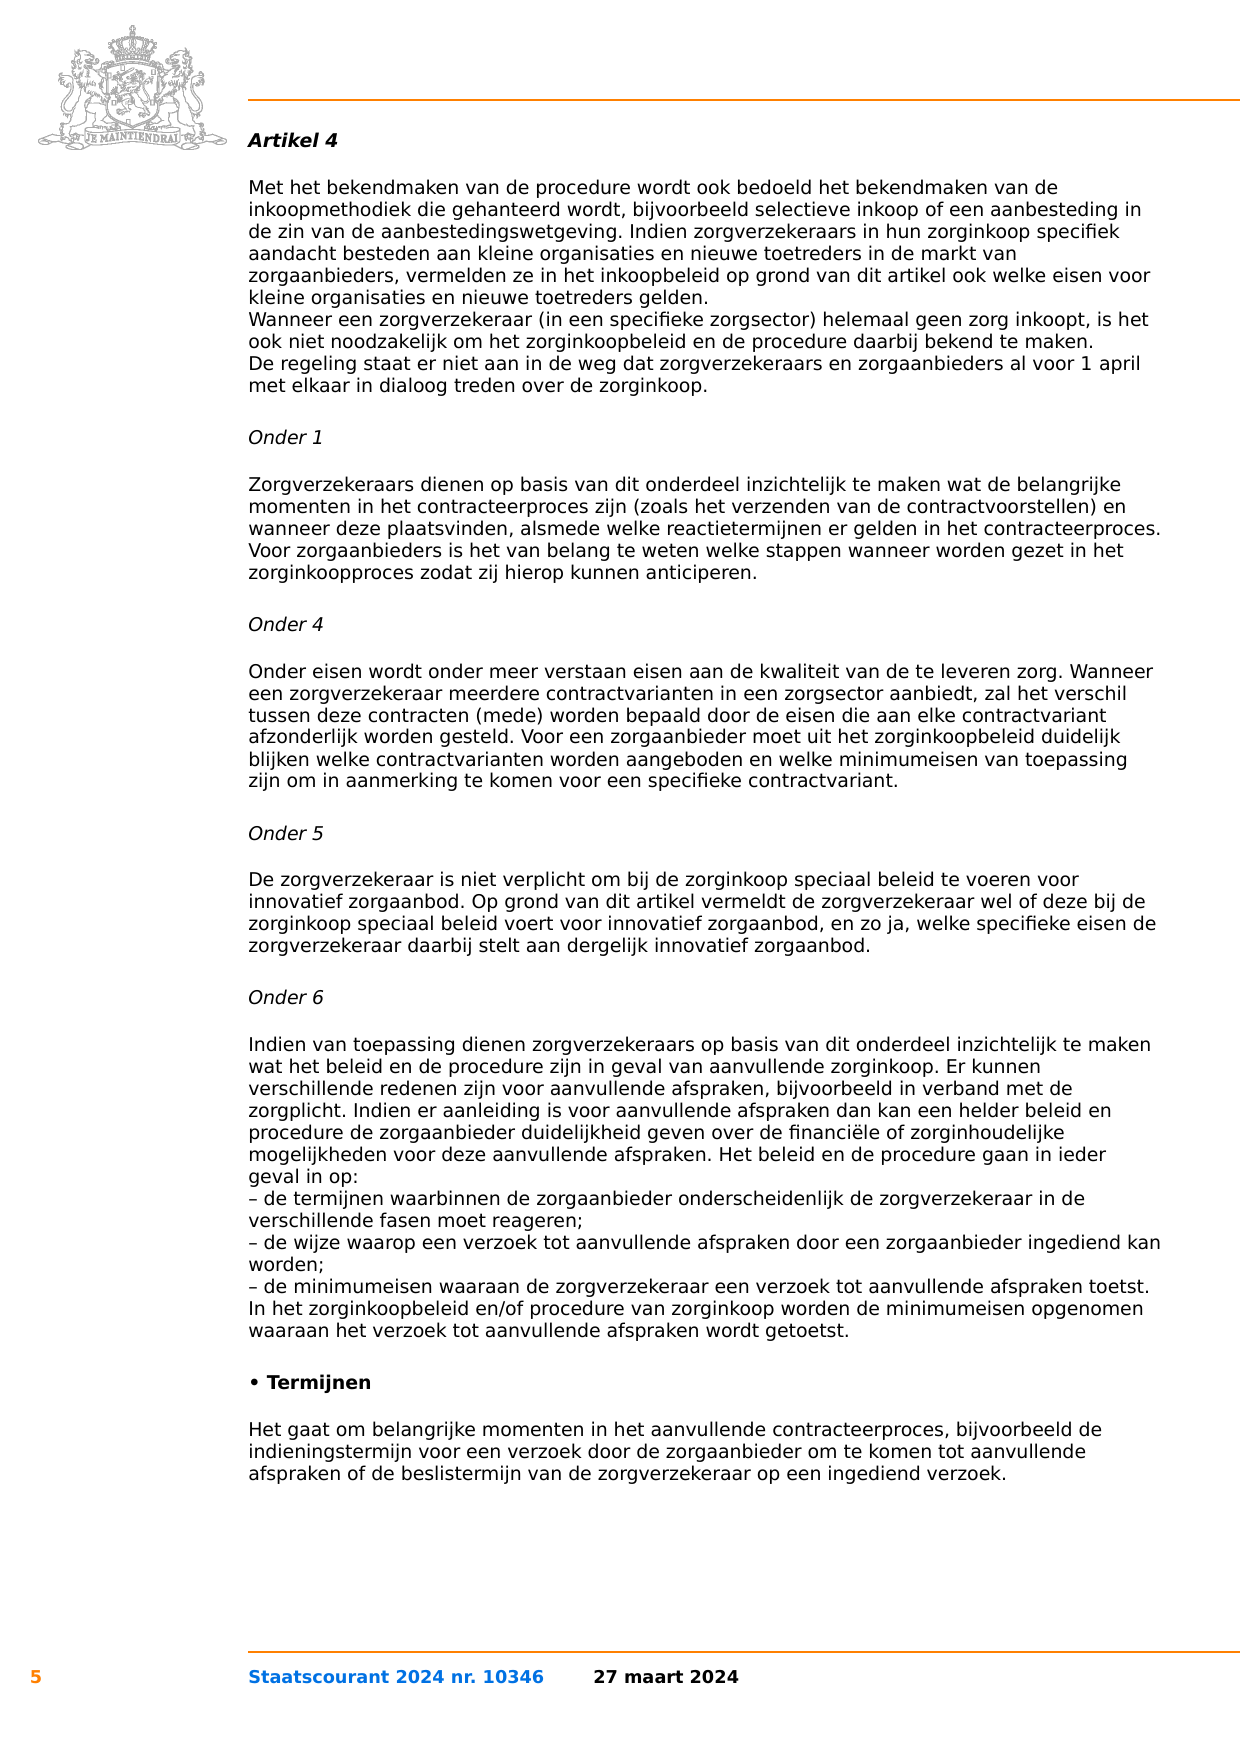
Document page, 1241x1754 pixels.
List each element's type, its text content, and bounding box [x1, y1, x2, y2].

subtitle Onder 6 [248, 987, 1163, 1009]
text Het gaat om belangrijke momenten in het aanvullende contracteerproces, bijvoorbeeld de indieningstermijn voor een verzoek door de zorgaanbieder om te komen tot aanvullende afspraken of de beslistermijn van de zorgverzekeraar op een ingediend verzoek. [248, 1419, 1163, 1485]
text Indien van toepassing dienen zorgverzekeraars op basis van dit onderdeel inzichtelijk te maken wat het beleid en de procedure zijn in geval van aanvullende zorginkoop. Er kunnen verschillende redenen zijn voor aanvullende afspraken, bijvoorbeeld in verband met de zorgplicht. Indien er aanleiding is voor aanvullende afspraken dan kan een helder beleid en procedure de zorgaanbieder duidelijkheid geven over de financiële of zorginhoudelijke mogelijkheden voor deze aanvullende afspraken. Het beleid en de procedure gaan in ieder geval in op: [248, 1034, 1163, 1188]
picture [38, 25, 227, 150]
subtitle • Termijnen [248, 1372, 1163, 1394]
subtitle Onder 5 [248, 822, 1163, 844]
subtitle Onder 1 [248, 427, 1163, 449]
text De regeling staat er niet aan in de weg dat zorgverzekeraars en zorgaanbieders al voor 1 april met elkaar in dialoog treden over de zorginkoop. [248, 353, 1163, 397]
text Met het bekendmaken van de procedure wordt ook bedoeld het bekendmaken van de inkoopmethodiek die gehanteerd wordt, bijvoorbeeld selectieve inkoop of een aanbesteding in de zin van de aanbestedingswetgeving. Indien zorgverzekeraars in hun zorginkoop specifiek aandacht besteden aan kleine organisaties en nieuwe toetreders in de markt van zorgaanbieders, vermelden ze in het inkoopbeleid op grond van dit artikel ook welke eisen voor kleine organisaties en nieuwe toetreders gelden. [248, 177, 1163, 309]
text Zorgverzekeraars dienen op basis van dit onderdeel inzichtelijk te maken wat de belangrijke momenten in het contracteerproces zijn (zoals het verzenden van de contractvoorstellen) en wanneer deze plaatsvinden, alsmede welke reactietermijnen er gelden in het contracteerproces. Voor zorgaanbieders is het van belang te weten welke stappen wanneer worden gezet in het zorginkoopproces zodat zij hierop kunnen anticiperen. [248, 474, 1163, 583]
text – de termijnen waarbinnen de zorgaanbieder onderscheidenlijk de zorgverzekeraar in de verschillende fasen moet reageren; [248, 1188, 1163, 1232]
text Wanneer een zorgverzekeraar (in een specifieke zorgsector) helemaal geen zorg inkoopt, is het ook niet noodzakelijk om het zorginkoopbeleid en de procedure daarbij bekend te maken. [248, 309, 1163, 353]
text De zorgverzekeraar is niet verplicht om bij de zorginkoop speciaal beleid te voeren voor innovatief zorgaanbod. Op grond van dit artikel vermeldt de zorgverzekeraar wel of deze bij de zorginkoop speciaal beleid voert voor innovatief zorgaanbod, en zo ja, welke specifieke eisen de zorgverzekeraar daarbij stelt aan dergelijk innovatief zorgaanbod. [248, 869, 1163, 957]
subtitle Onder 4 [248, 613, 1163, 636]
text – de minimumeisen waaraan de zorgverzekeraar een verzoek tot aanvullende afspraken toetst. In het zorginkoopbeleid en/of procedure van zorginkoop worden de minimumeisen opgenomen waaraan het verzoek tot aanvullende afspraken wordt getoetst. [248, 1276, 1163, 1342]
subtitle Artikel 4 [248, 130, 1163, 152]
text – de wijze waarop een verzoek tot aanvullende afspraken door een zorgaanbieder ingediend kan worden; [248, 1232, 1163, 1276]
text Onder eisen wordt onder meer verstaan eisen aan de kwaliteit van de te leveren zorg. Wanneer een zorgverzekeraar meerdere contractvarianten in een zorgsector aanbiedt, zal het verschil tussen deze contracten (mede) worden bepaald door de eisen die aan elke contractvariant afzonderlijk worden gesteld. Voor een zorgaanbieder moet uit het zorginkoopbeleid duidelijk blijken welke contractvarianten worden aangeboden en welke minimumeisen van toepassing zijn om in aanmerking te komen voor een specifieke contractvariant. [248, 661, 1163, 792]
